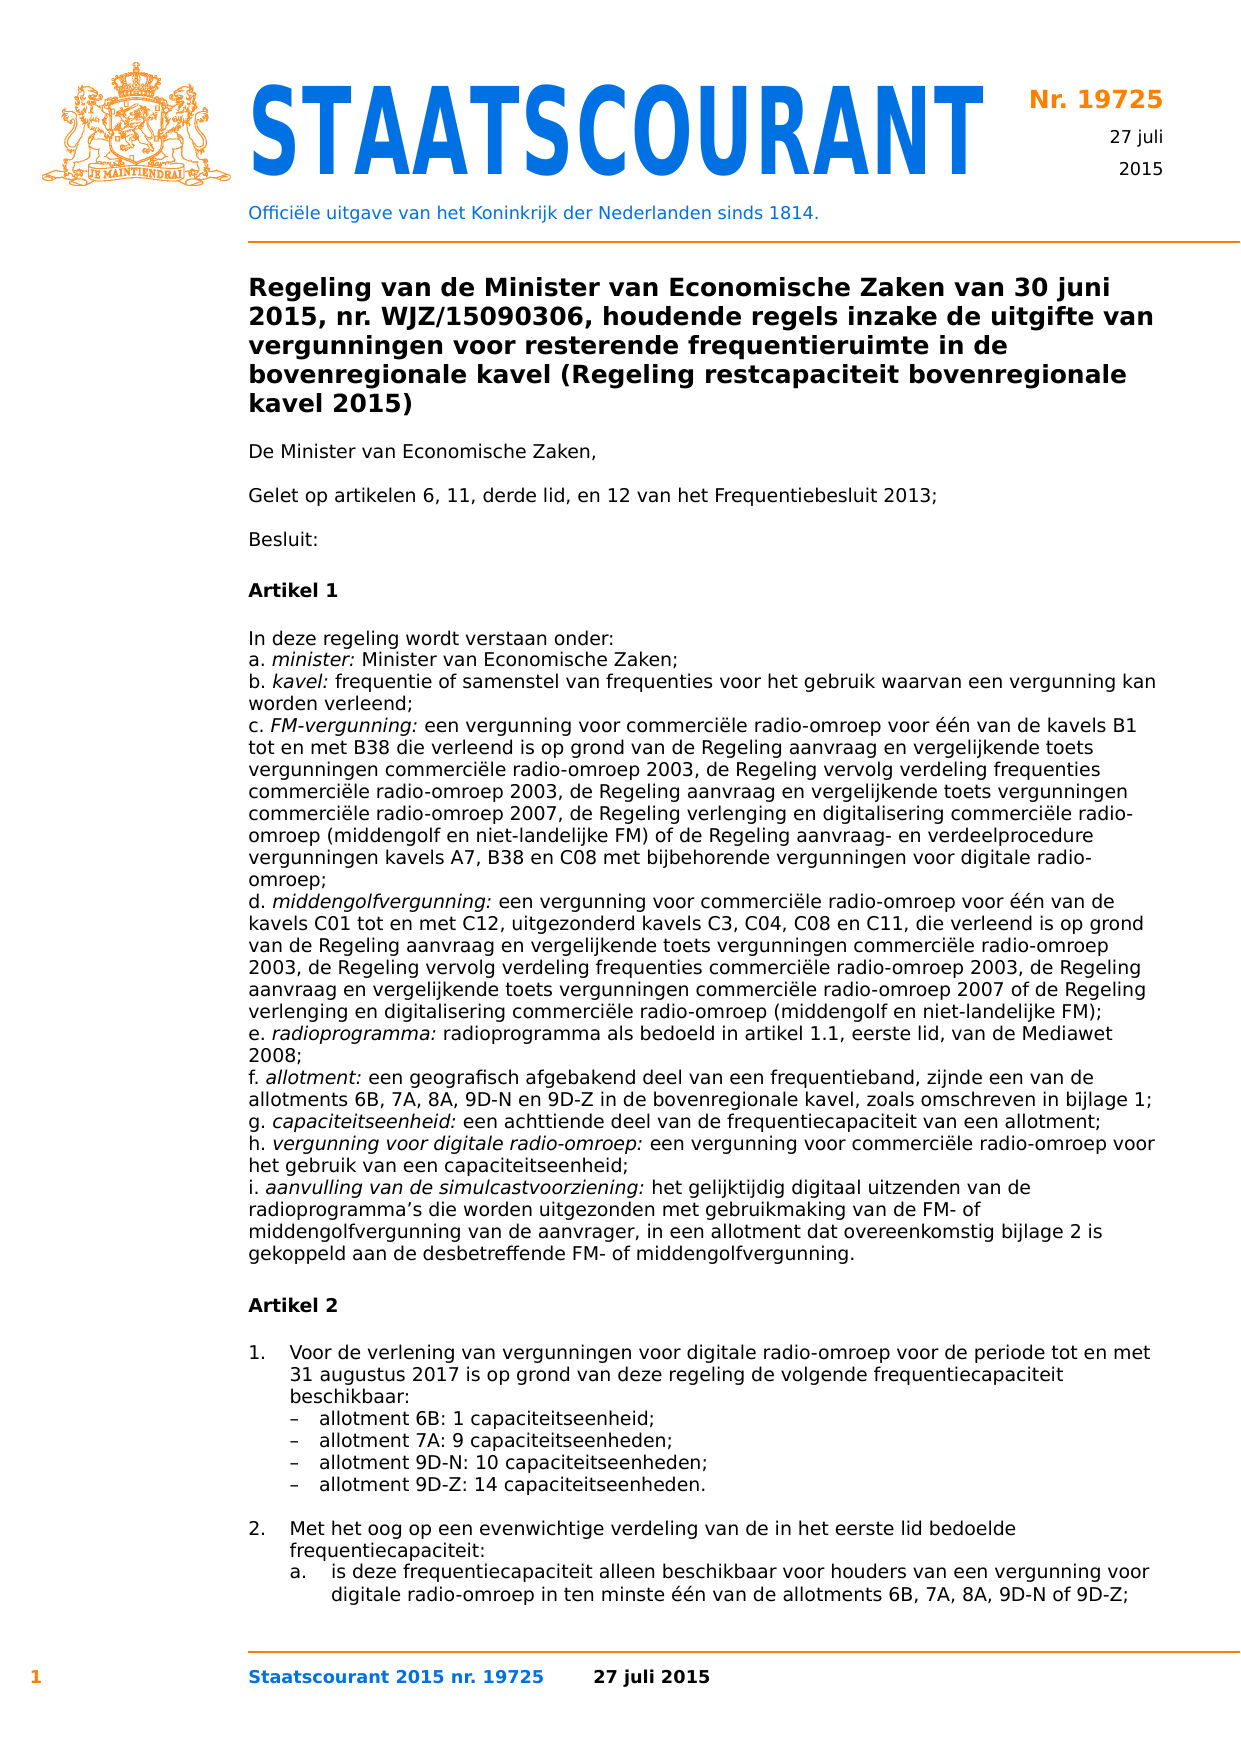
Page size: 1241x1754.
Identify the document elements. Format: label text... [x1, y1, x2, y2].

text f. allotment: een geografisch afgebakend deel van een frequentieband, zijnde een van de allotments 6B, 7A, 8A, 9D-N en 9D-Z in de bovenregionale kavel, zoals omschreven in bijlage 1; [248, 1067, 1163, 1111]
table_cell 2015 [998, 153, 1240, 203]
text – allotment 9D-Z: 14 capaciteitseenheden. [289, 1474, 1163, 1496]
table_header STAATSCOURANT [248, 62, 998, 203]
text Besluit: [248, 528, 1163, 550]
text d. middengolfvergunning: een vergunning voor commerciële radio-omroep voor één van de kavels C01 tot en met C12, uitgezonderd kavels C3, C04, C08 en C11, die verleend is op grond van de Regeling aanvraag en vergelijkende toets vergunningen commerciële radio-omroep 2003, de Regeling vervolg verdeling frequenties commerciële radio-omroep 2003, de Regeling aanvraag en vergelijkende toets vergunningen commerciële radio-omroep 2007 of de Regeling verlenging en digitalisering commerciële radio-omroep (middengolf en niet-landelijke FM); [248, 891, 1163, 1023]
text b. kavel: frequentie of samenstel van frequenties voor het gebruik waarvan een vergunning kan worden verleend; [248, 671, 1163, 715]
table_header [25, 62, 248, 241]
picture [41, 62, 231, 186]
subtitle Artikel 2 [248, 1295, 1163, 1317]
subtitle Regeling van de Minister van Economische Zaken van 30 juni 2015, nr. WJZ/15090306, houdende regels inzake de uitgifte van vergunningen voor resterende frequentieruimte in de bovenregionale kavel (Regeling restcapaciteit bovenregionale kavel 2015) [248, 273, 1163, 419]
text e. radioprogramma: radioprogramma als bedoeld in artikel 1.1, eerste lid, van de Mediawet 2008; [248, 1023, 1163, 1067]
text a. minister: Minister van Economische Zaken; [248, 649, 1163, 671]
text g. capaciteitseenheid: een achttiende deel van de frequentiecapaciteit van een allotment; [248, 1111, 1163, 1133]
text Gelet op artikelen 6, 11, derde lid, en 12 van het Frequentiebesluit 2013; [248, 484, 1163, 507]
text 2. Met het oog op een evenwichtige verdeling van de in het eerste lid bedoelde frequentiecapaciteit: [248, 1517, 1163, 1561]
text – allotment 6B: 1 capaciteitseenheid; [289, 1408, 1163, 1430]
table_header Nr. 19725 [998, 62, 1240, 121]
text i. aanvulling van de simulcastvoorziening: het gelijktijdig digitaal uitzenden van de radioprogramma’s die worden uitgezonden met gebruikmaking van de FM- of middengolfvergunning van de aanvrager, in een allotment dat overeenkomstig bijlage 2 is gekoppeld aan de desbetreffende FM- of middengolfvergunning. [248, 1177, 1163, 1265]
text In deze regeling wordt verstaan onder: [248, 627, 1163, 649]
text – allotment 9D-N: 10 capaciteitseenheden; [289, 1452, 1163, 1474]
text – allotment 7A: 9 capaciteitseenheden; [289, 1430, 1163, 1452]
table_cell Officiële uitgave van het Koninkrijk der Nederlanden sinds 1814. [248, 203, 1240, 241]
text c. FM-vergunning: een vergunning voor commerciële radio-omroep voor één van de kavels B1 tot en met B38 die verleend is op grond van de Regeling aanvraag en vergelijkende toets vergunningen commerciële radio-omroep 2003, de Regeling vervolg verdeling frequenties commerciële radio-omroep 2003, de Regeling aanvraag en vergelijkende toets vergunningen commerciële radio-omroep 2007, de Regeling verlenging en digitalisering commerciële radio-omroep (middengolf en niet-landelijke FM) of de Regeling aanvraag- en verdeelprocedure vergunningen kavels A7, B38 en C08 met bijbehorende vergunningen voor digitale radio-omroep; [248, 715, 1163, 891]
subtitle Artikel 1 [248, 580, 1163, 602]
table_cell 27 juli [998, 121, 1240, 153]
text 1. Voor de verlening van vergunningen voor digitale radio-omroep voor de periode tot en met 31 augustus 2017 is op grond van deze regeling de volgende frequentiecapaciteit beschikbaar: [248, 1342, 1163, 1408]
text a. is deze frequentiecapaciteit alleen beschikbaar voor houders van een vergunning voor digitale radio-omroep in ten minste één van de allotments 6B, 7A, 8A, 9D-N of 9D-Z; [289, 1561, 1163, 1605]
text De Minister van Economische Zaken, [248, 441, 1163, 463]
text h. vergunning voor digitale radio-omroep: een vergunning voor commerciële radio-omroep voor het gebruik van een capaciteitseenheid; [248, 1133, 1163, 1177]
